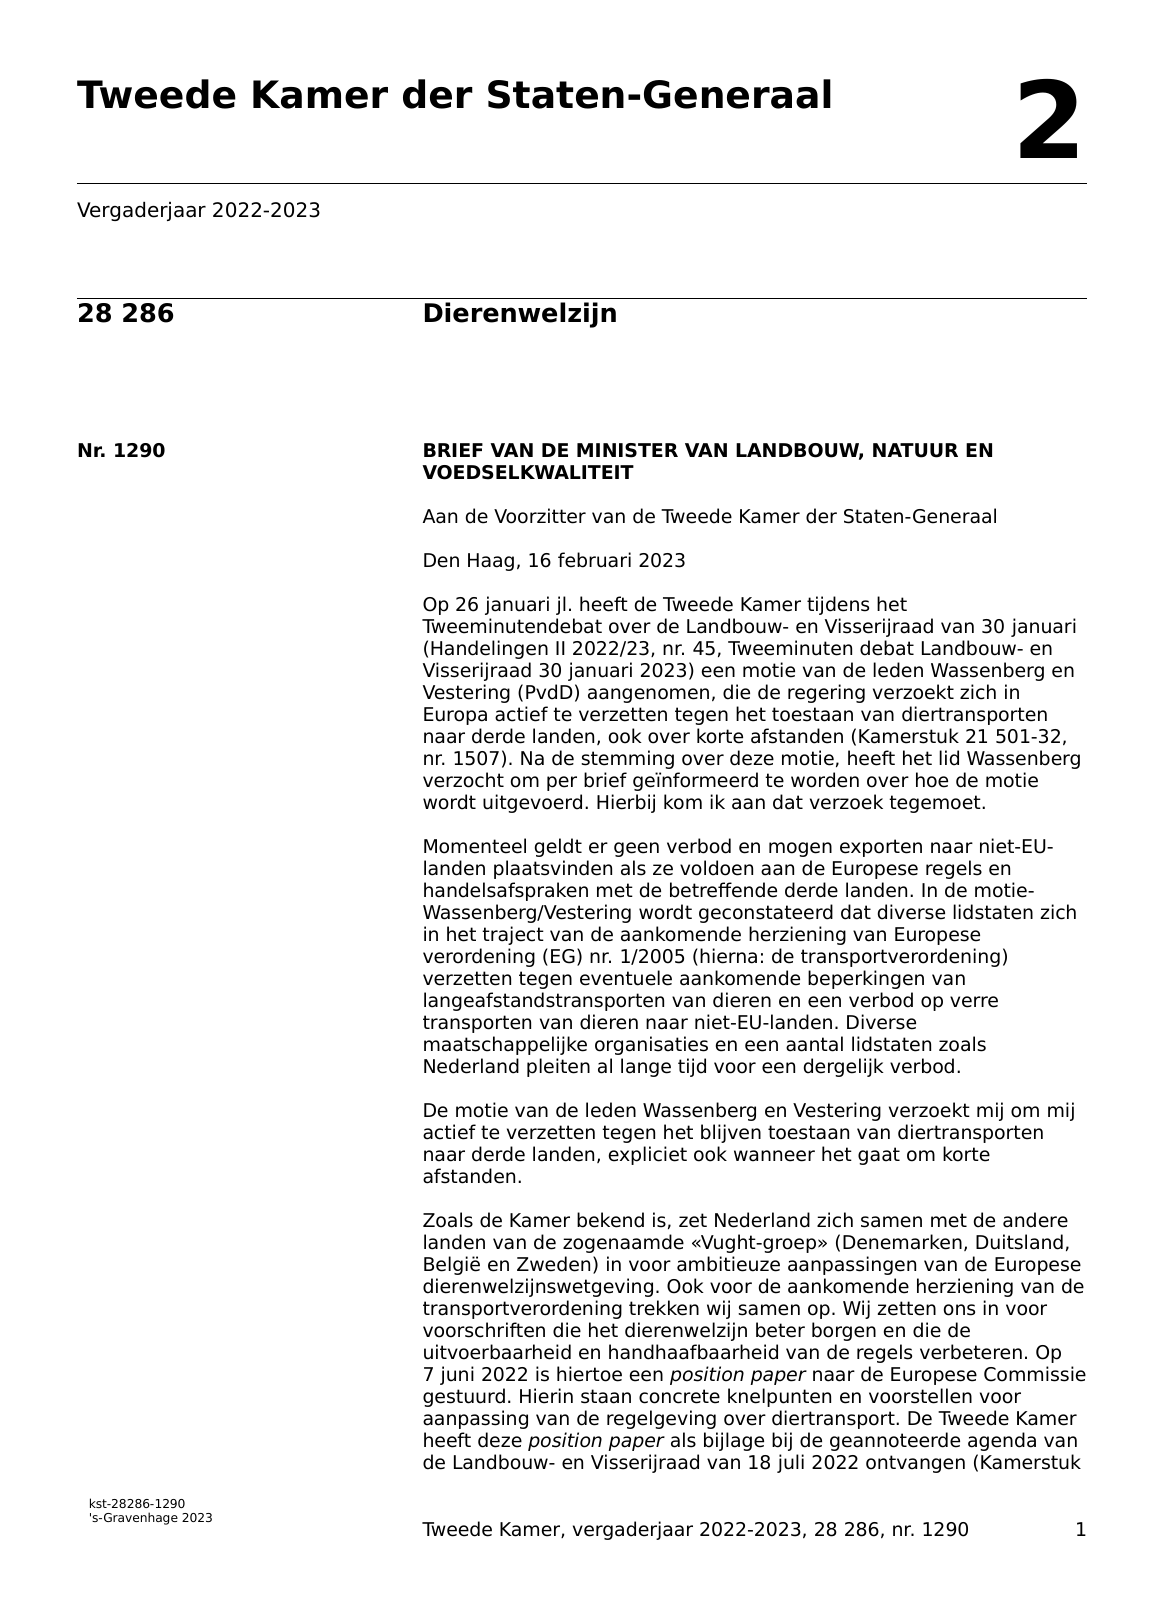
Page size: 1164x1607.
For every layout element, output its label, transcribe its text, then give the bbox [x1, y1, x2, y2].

table_header Tweede Kamer der Staten-Generaal [77, 59, 886, 183]
text Op 26 januari jl. heeft de Tweede Kamer tijdens het Tweeminutendebat over de Landbouw- en Visserijraad van 30 januari (Handelingen II 2022/23, nr. 45, Tweeminuten debat Landbouw- en Visserijraad 30 januari 2023) een motie van de leden Wassenberg en Vestering (PvdD) aangenomen, die de regering verzoekt zich in Europa actief te verzetten tegen het toestaan van diertransporten naar derde landen, ook over korte afstanden (Kamerstuk 21 501-32, nr. 1507). Na de stemming over deze motie, heeft het lid Wassenberg verzocht om per brief geïnformeerd te worden over hoe de motie wordt uitgevoerd. Hierbij kom ik aan dat verzoek tegemoet. [422, 594, 1087, 814]
table_header 2 [886, 59, 1087, 183]
text kst-28286-1290 [88, 1497, 323, 1511]
text Aan de Voorzitter van de Tweede Kamer der Staten-Generaal [422, 506, 1087, 528]
subtitle 28 286 Dierenwelzijn [77, 299, 1087, 329]
text 's-Gravenhage 2023 [88, 1511, 323, 1525]
table_cell Vergaderjaar 2022-2023 [77, 184, 1087, 298]
text Momenteel geldt er geen verbod en mogen exporten naar niet-EU-landen plaatsvinden als ze voldoen aan de Europese regels en handelsafspraken met de betreffende derde landen. In de motie-Wassenberg/Vestering wordt geconstateerd dat diverse lidstaten zich in het traject van de aankomende herziening van Europese verordening (EG) nr. 1/2005 (hierna: de transportverordening) verzetten tegen eventuele aankomende beperkingen van langeafstandstransporten van dieren en een verbod op verre transporten van dieren naar niet-EU-landen. Diverse maatschappelijke organisaties en een aantal lidstaten zoals Nederland pleiten al lange tijd voor een dergelijk verbod. [422, 836, 1087, 1078]
subtitle Nr. 1290 BRIEF VAN DE MINISTER VAN LANDBOUW, NATUUR EN VOEDSELKWALITEIT [77, 440, 1087, 484]
text Den Haag, 16 februari 2023 [422, 550, 1087, 572]
text De motie van de leden Wassenberg en Vestering verzoekt mij om mij actief te verzetten tegen het blijven toestaan van diertransporten naar derde landen, expliciet ook wanneer het gaat om korte afstanden. [422, 1100, 1087, 1188]
text Zoals de Kamer bekend is, zet Nederland zich samen met de andere landen van de zogenaamde «Vught-groep» (Denemarken, Duitsland, België en Zweden) in voor ambitieuze aanpassingen van de Europese dierenwelzijnswetgeving. Ook voor de aankomende herziening van de transportverordening trekken wij samen op. Wij zetten ons in voor voorschriften die het dierenwelzijn beter borgen en die de uitvoerbaarheid en handhaafbaarheid van de regels verbeteren. Op 7 juni 2022 is hiertoe een position paper naar de Europese Commissie gestuurd. Hierin staan concrete knelpunten en voorstellen voor aanpassing van de regelgeving over diertransport. De Tweede Kamer heeft deze position paper als bijlage bij de geannoteerde agenda van de Landbouw- en Visserijraad van 18 juli 2022 ontvangen (Kamerstuk [422, 1210, 1087, 1474]
